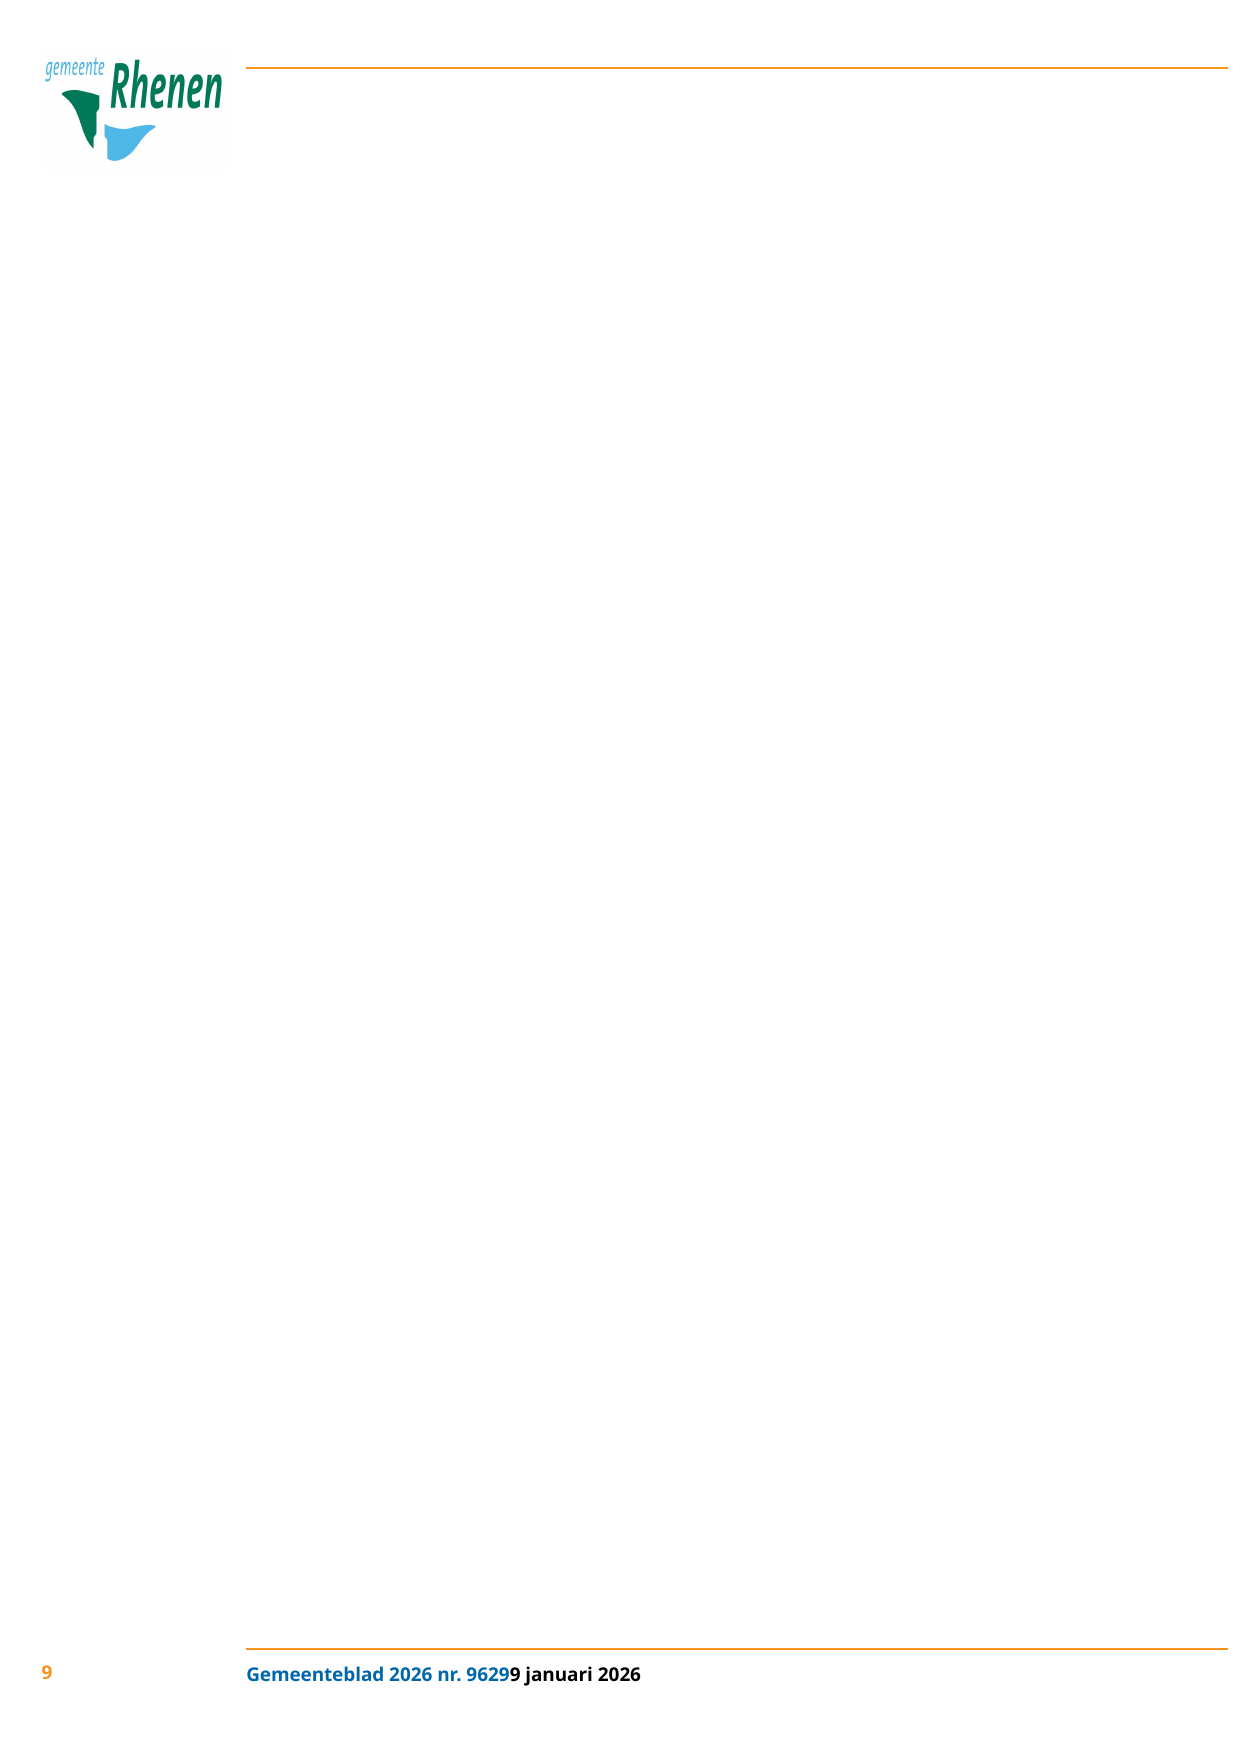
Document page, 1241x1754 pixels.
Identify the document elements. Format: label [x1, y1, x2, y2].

picture [41, 47, 231, 172]
